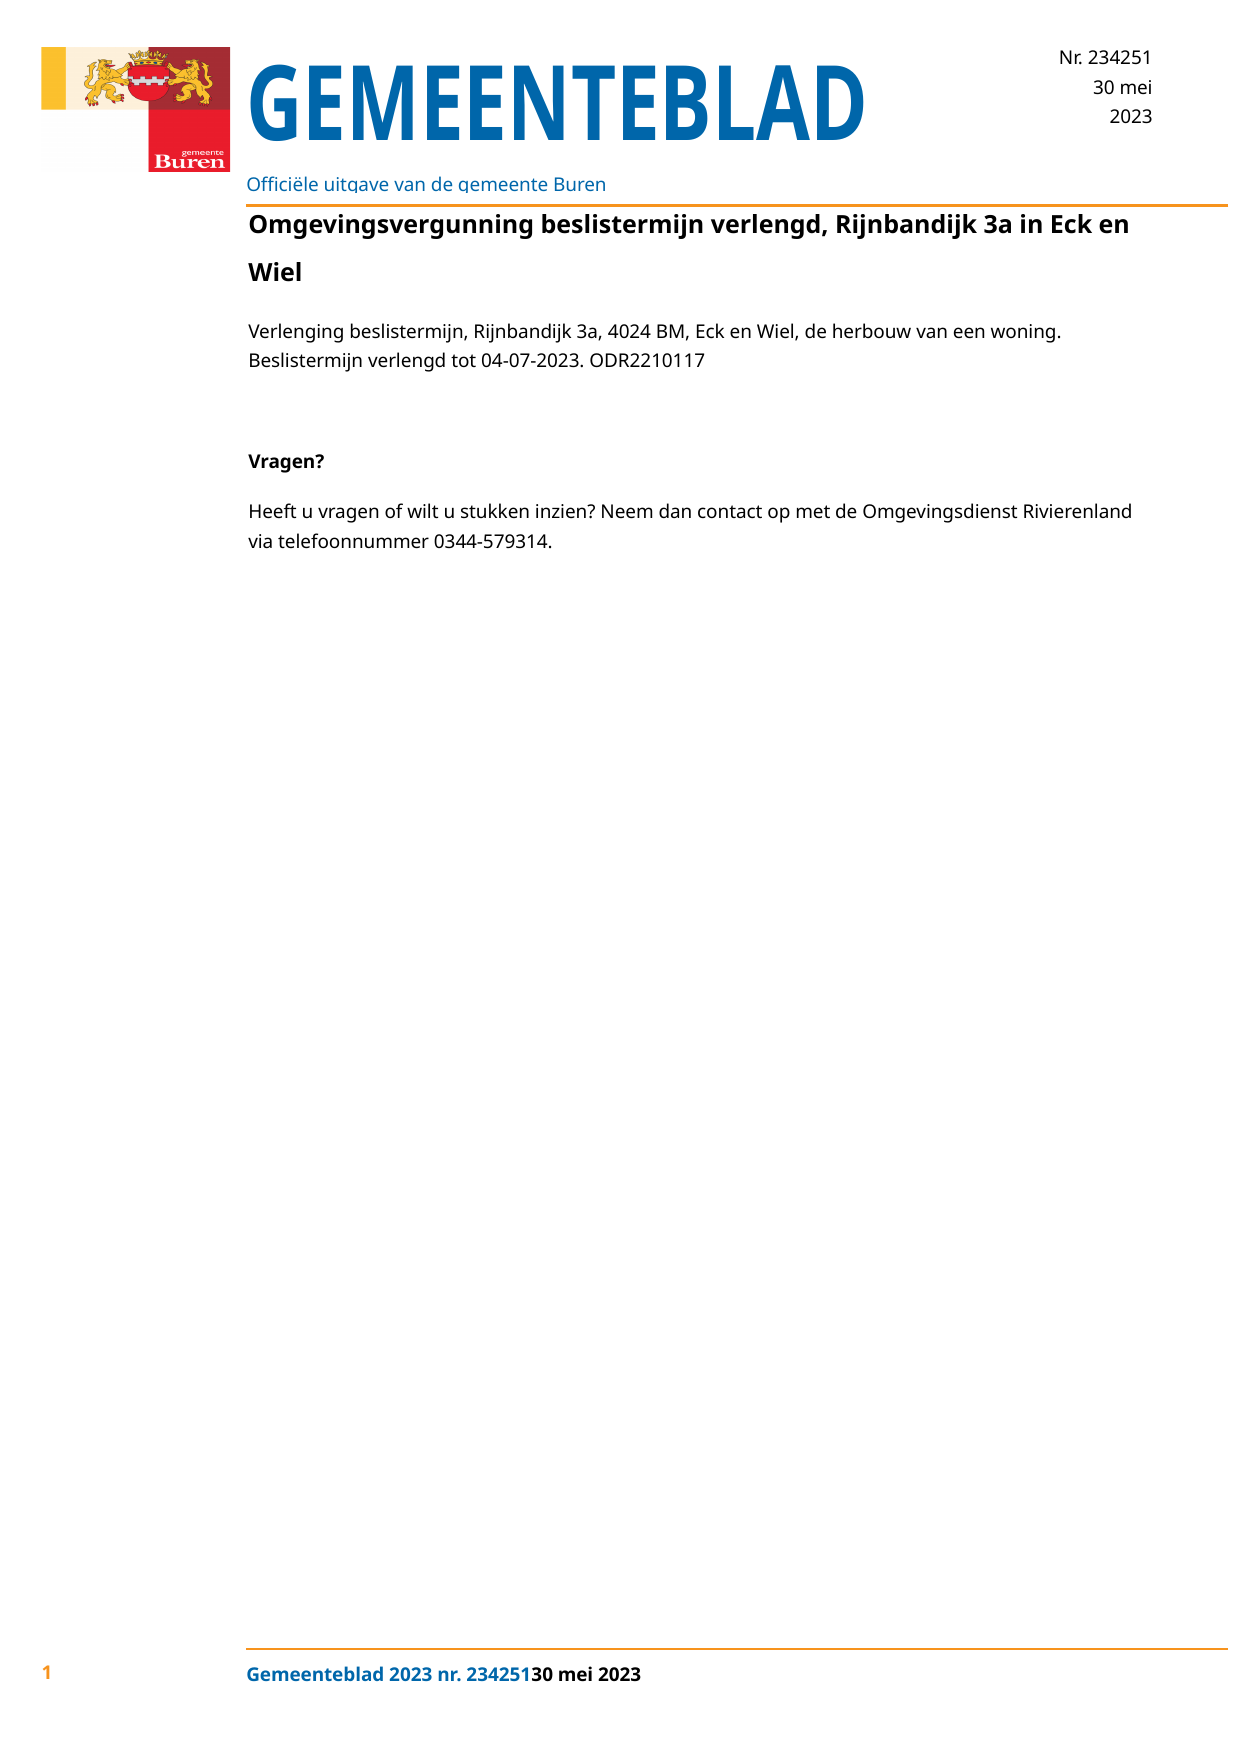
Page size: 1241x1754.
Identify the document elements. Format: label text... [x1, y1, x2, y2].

text Vragen? [248, 448, 1152, 474]
picture [41, 47, 231, 172]
text Heeft u vragen of wilt u stukken inzien? Neem dan contact op met de Omgevingsdienst Rivierenland via telefoonnummer 0344-579314. [248, 499, 1152, 554]
text Omgevingsvergunning beslistermijn verlengd, Rijnbandijk 3a in Eck en Wiel [248, 207, 1152, 288]
text Verlenging beslistermijn, Rijnbandijk 3a, 4024 BM, Eck en Wiel, de herbouw van een woning. Beslistermijn verlengd tot 04-07-2023. ODR2210117 [248, 318, 1152, 373]
